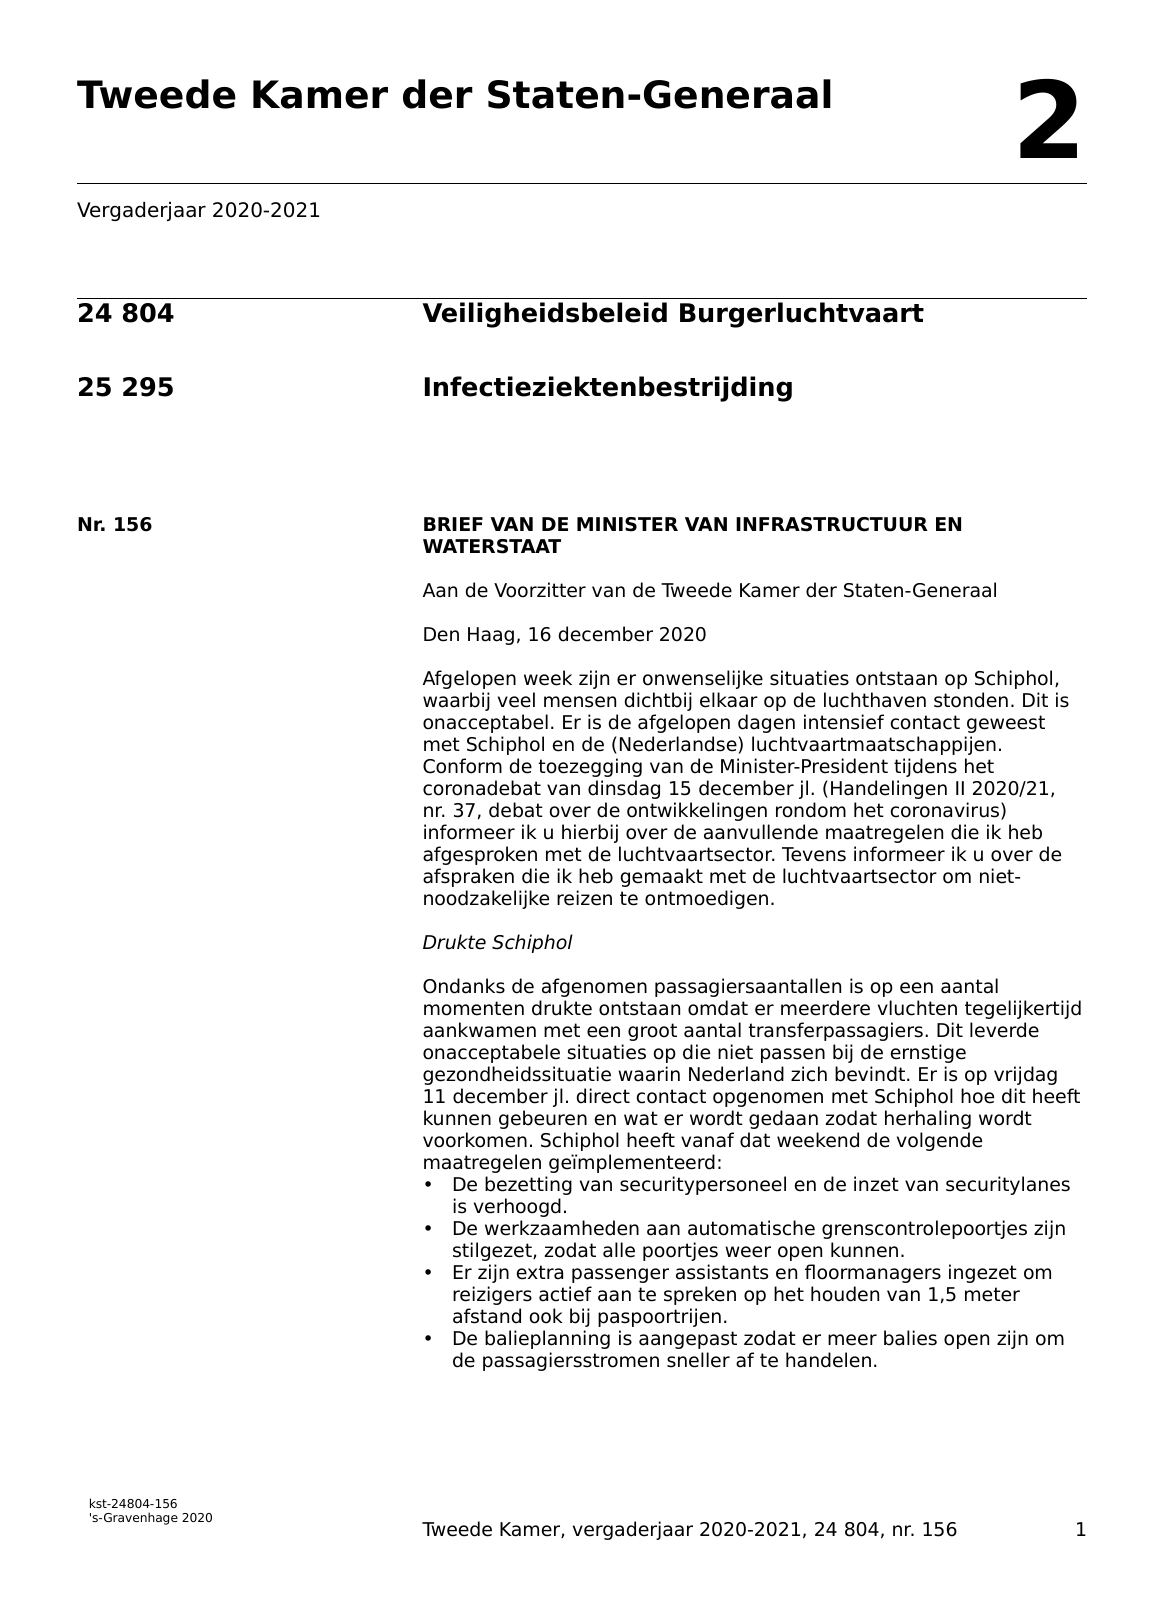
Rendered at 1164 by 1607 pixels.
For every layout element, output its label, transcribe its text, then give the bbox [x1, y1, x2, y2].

table_header 2 [886, 59, 1087, 183]
text • Er zijn extra passenger assistants en floormanagers ingezet om reizigers actief aan te spreken op het houden van 1,5 meter afstand ook bij paspoortrijen. [422, 1262, 1087, 1328]
text Den Haag, 16 december 2020 [422, 624, 1087, 646]
subtitle 25 295 Infectieziektenbestrijding [77, 373, 1087, 403]
text • De werkzaamheden aan automatische grenscontrolepoortjes zijn stilgezet, zodat alle poortjes weer open kunnen. [422, 1218, 1087, 1262]
subtitle Drukte Schiphol [422, 932, 1087, 954]
subtitle Nr. 156 BRIEF VAN DE MINISTER VAN INFRASTRUCTUUR EN WATERSTAAT [77, 514, 1087, 558]
text kst-24804-156 [88, 1497, 323, 1511]
table_cell Vergaderjaar 2020-2021 [77, 184, 1087, 298]
subtitle 24 804 Veiligheidsbeleid Burgerluchtvaart [77, 299, 1087, 329]
text Afgelopen week zijn er onwenselijke situaties ontstaan op Schiphol, waarbij veel mensen dichtbij elkaar op de luchthaven stonden. Dit is onacceptabel. Er is de afgelopen dagen intensief contact geweest met Schiphol en de (Nederlandse) luchtvaartmaatschappijen. Conform de toezegging van de Minister-President tijdens het coronadebat van dinsdag 15 december jl. (Handelingen II 2020/21, nr. 37, debat over de ontwikkelingen rondom het coronavirus) informeer ik u hierbij over de aanvullende maatregelen die ik heb afgesproken met de luchtvaartsector. Tevens informeer ik u over de afspraken die ik heb gemaakt met de luchtvaartsector om niet-noodzakelijke reizen te ontmoedigen. [422, 668, 1087, 910]
text 's-Gravenhage 2020 [88, 1511, 323, 1525]
text Aan de Voorzitter van de Tweede Kamer der Staten-Generaal [422, 580, 1087, 602]
text • De bezetting van securitypersoneel en de inzet van securitylanes is verhoogd. [422, 1174, 1087, 1218]
table_header Tweede Kamer der Staten-Generaal [77, 59, 886, 183]
text • De balieplanning is aangepast zodat er meer balies open zijn om de passagiersstromen sneller af te handelen. [422, 1328, 1087, 1372]
text Ondanks de afgenomen passagiersaantallen is op een aantal momenten drukte ontstaan omdat er meerdere vluchten tegelijkertijd aankwamen met een groot aantal transferpassagiers. Dit leverde onacceptabele situaties op die niet passen bij de ernstige gezondheidssituatie waarin Nederland zich bevindt. Er is op vrijdag 11 december jl. direct contact opgenomen met Schiphol hoe dit heeft kunnen gebeuren en wat er wordt gedaan zodat herhaling wordt voorkomen. Schiphol heeft vanaf dat weekend de volgende maatregelen geïmplementeerd: [422, 976, 1087, 1174]
